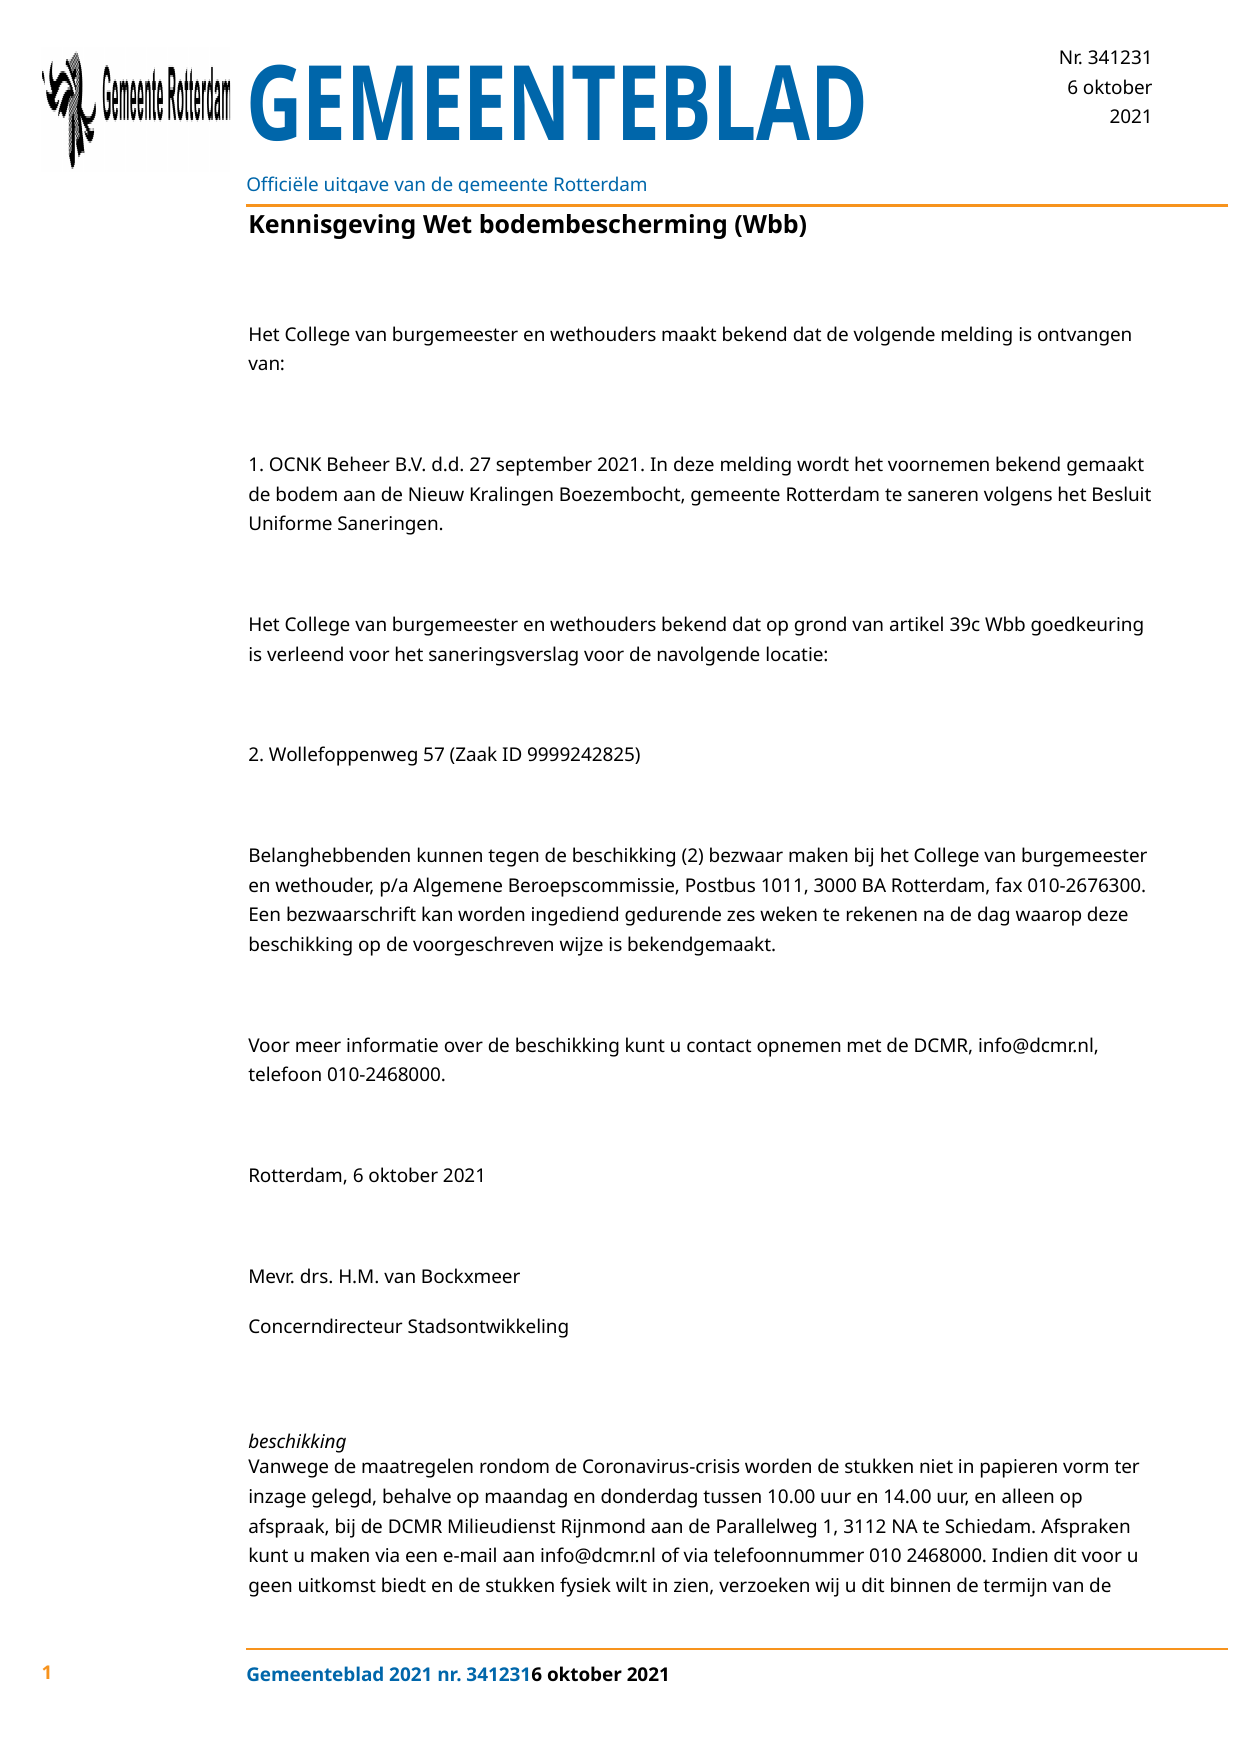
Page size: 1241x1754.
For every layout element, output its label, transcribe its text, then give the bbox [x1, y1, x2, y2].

text Het College van burgemeester en wethouders bekend dat op grond van artikel 39c Wbb goedkeuring is verleend voor het saneringsverslag voor de navolgende locatie: [248, 611, 1152, 666]
picture [41, 47, 231, 172]
text Concerndirecteur Stadsontwikkeling [248, 1314, 1152, 1339]
text Belanghebbenden kunnen tegen de beschikking (2) bezwaar maken bij het College van burgemeester en wethouder, p/a Algemene Beroepscommissie, Postbus 1011, 3000 BA Rotterdam, fax 010-2676300. Een bezwaarschrift kan worden ingediend gedurende zes weken te rekenen na de dag waarop deze beschikking op de voorgeschreven wijze is bekendgemaakt. [248, 842, 1152, 957]
text Voor meer informatie over de beschikking kunt u contact opnemen met de DCMR, info@dcmr.nl, telefoon 010-2468000. [248, 1032, 1152, 1087]
text Vanwege de maatregelen rondom de Coronavirus-crisis worden de stukken niet in papieren vorm ter inzage gelegd, behalve op maandag en donderdag tussen 10.00 uur en 14.00 uur, en alleen op afspraak, bij de DCMR Milieudienst Rijnmond aan de Parallelweg 1, 3112 NA te Schiedam. Afspraken kunt u maken via een e-mail aan info@dcmr.nl of via telefoonnummer 010 2468000. Indien dit voor u geen uitkomst biedt en de stukken fysiek wilt in zien, verzoeken wij u dit binnen de termijn van de [248, 1454, 1152, 1598]
text Rotterdam, 6 oktober 2021 [248, 1162, 1152, 1188]
text Het College van burgemeester en wethouders maakt bekend dat de volgende melding is ontvangen van: [248, 321, 1152, 376]
text Kennisgeving Wet bodembescherming (Wbb) [248, 207, 1152, 241]
text Mevr. drs. H.M. van Bockxmeer [248, 1263, 1152, 1289]
text 1. OCNK Beheer B.V. d.d. 27 september 2021. In deze melding wordt het voornemen bekend gemaakt de bodem aan de Nieuw Kralingen Boezembocht, gemeente Rotterdam te saneren volgens het Besluit Uniforme Saneringen. [248, 451, 1152, 536]
text 2. Wollefoppenweg 57 (Zaak ID 9999242825) [248, 742, 1152, 767]
text beschikking [248, 1428, 1152, 1454]
